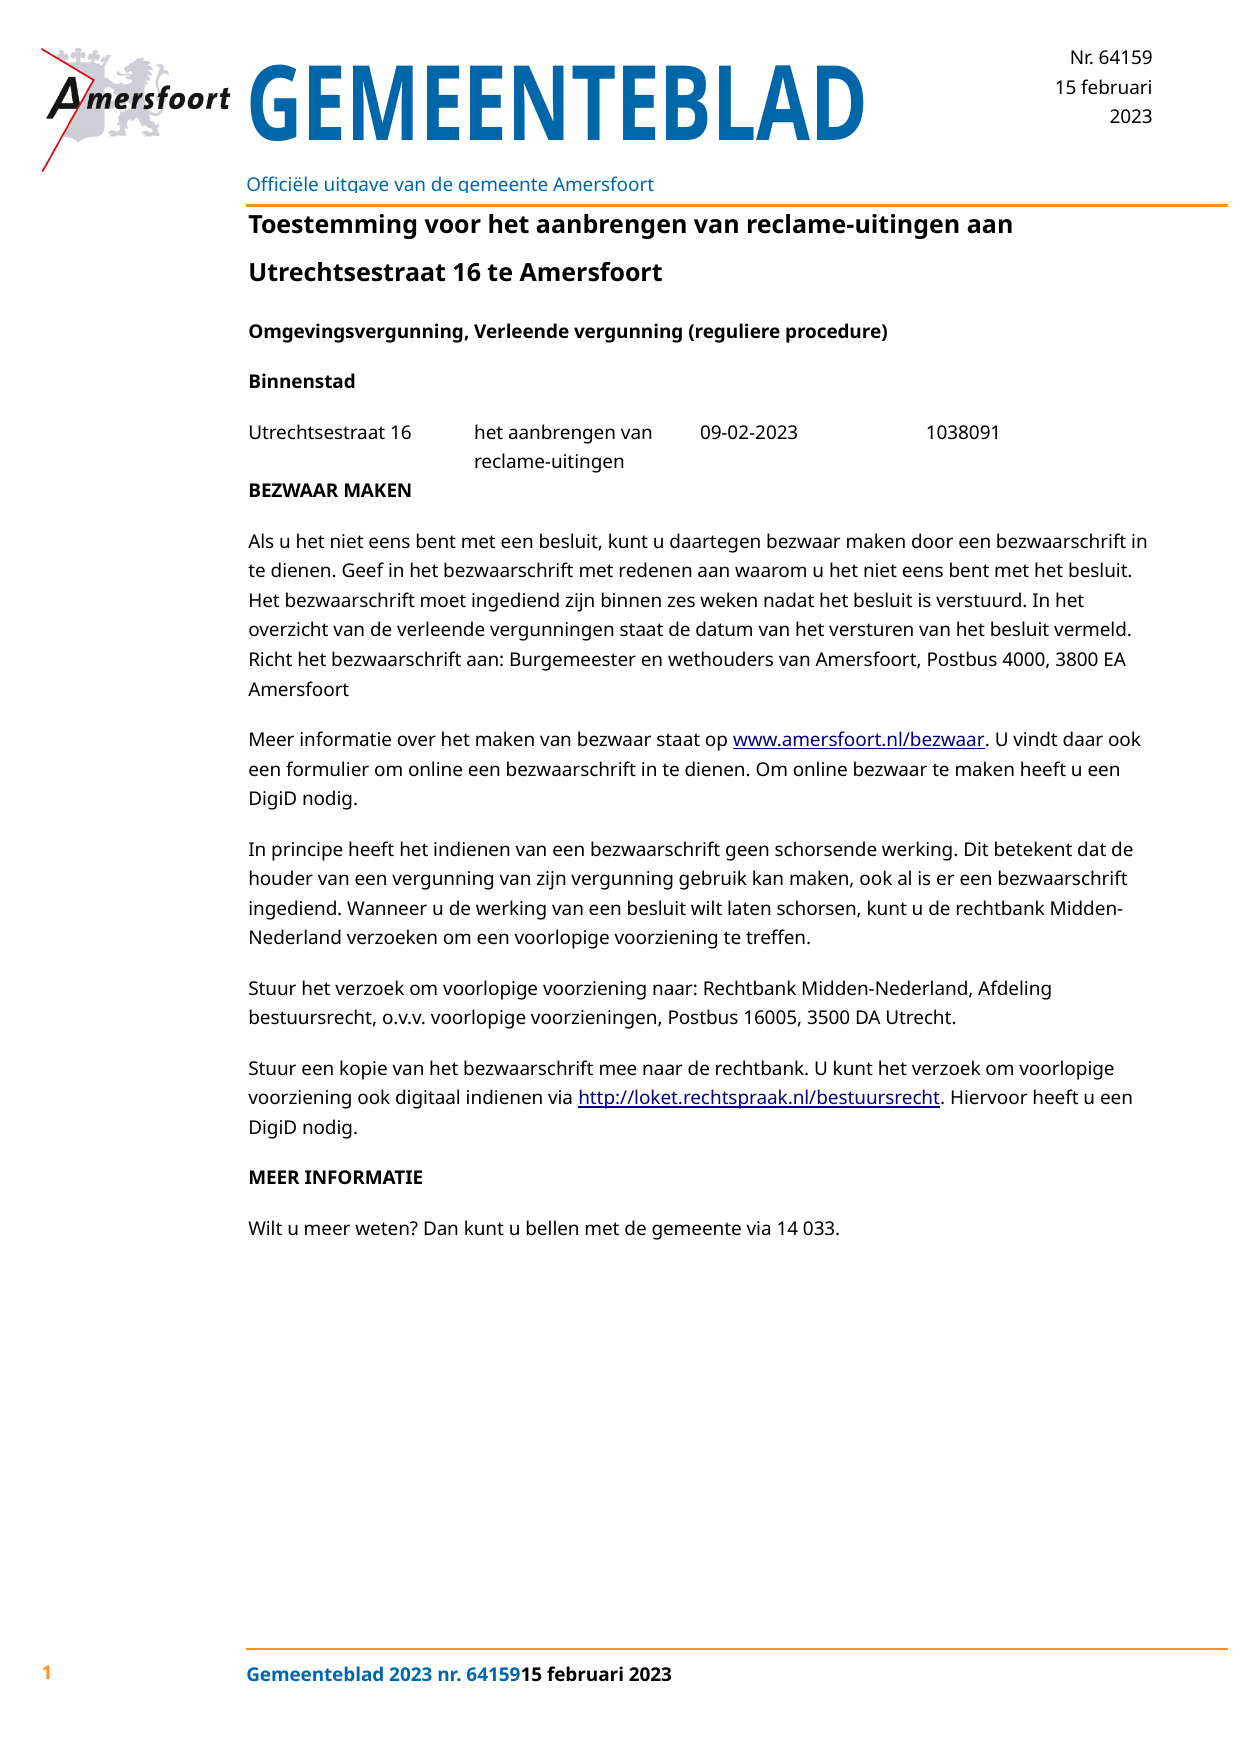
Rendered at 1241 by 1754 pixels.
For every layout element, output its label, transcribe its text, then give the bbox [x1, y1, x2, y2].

text Toestemming voor het aanbrengen van reclame-uitingen aan Utrechtsestraat 16 te Amersfoort [248, 207, 1152, 288]
text Omgevingsvergunning, Verleende vergunning (reguliere procedure) [248, 318, 1152, 344]
table_header 09-02-2023 [700, 419, 926, 474]
text Stuur het verzoek om voorlopige voorziening naar: Rechtbank Midden-Nederland, Afdeling bestuursrecht, o.v.v. voorlopige voorzieningen, Postbus 16005, 3500 DA Utrecht. [248, 975, 1152, 1030]
table_header Utrechtsestraat 16 [248, 419, 474, 474]
picture [41, 47, 231, 172]
text Wilt u meer weten? Dan kunt u bellen met de gemeente via 14 033. [248, 1215, 1152, 1241]
text MEER INFORMATIE [248, 1164, 1152, 1190]
table_header het aanbrengen van reclame-uitingen [474, 419, 700, 474]
text BEZWAAR MAKEN [248, 477, 1152, 503]
text Als u het niet eens bent met een besluit, kunt u daartegen bezwaar maken door een bezwaarschrift in te dienen. Geef in het bezwaarschrift met redenen aan waarom u het niet eens bent met het besluit. Het bezwaarschrift moet ingediend zijn binnen zes weken nadat het besluit is verstuurd. In het overzicht van de verleende vergunningen staat de datum van het versturen van het besluit vermeld. Richt het bezwaarschrift aan: Burgemeester en wethouders van Amersfoort, Postbus 4000, 3800 EA Amersfoort [248, 528, 1152, 701]
text Meer informatie over het maken van bezwaar staat op www.amersfoort.nl/bezwaar. U vindt daar ook een formulier om online een bezwaarschrift in te dienen. Om online bezwaar te maken heeft u een DigiD nodig. [248, 726, 1152, 811]
text Stuur een kopie van het bezwaarschrift mee naar de rechtbank. U kunt het verzoek om voorlopige voorziening ook digitaal indienen via http://loket.rechtspraak.nl/bestuursrecht. Hiervoor heeft u een DigiD nodig. [248, 1055, 1152, 1140]
text In principe heeft het indienen van een bezwaarschrift geen schorsende werking. Dit betekent dat de houder van een vergunning van zijn vergunning gebruik kan maken, ook al is er een bezwaarschrift ingediend. Wanneer u de werking van een besluit wilt laten schorsen, kunt u de rechtbank Midden-Nederland verzoeken om een voorlopige voorziening te treffen. [248, 836, 1152, 950]
text Binnenstad [248, 368, 1152, 394]
table_header 1038091 [926, 419, 1152, 474]
